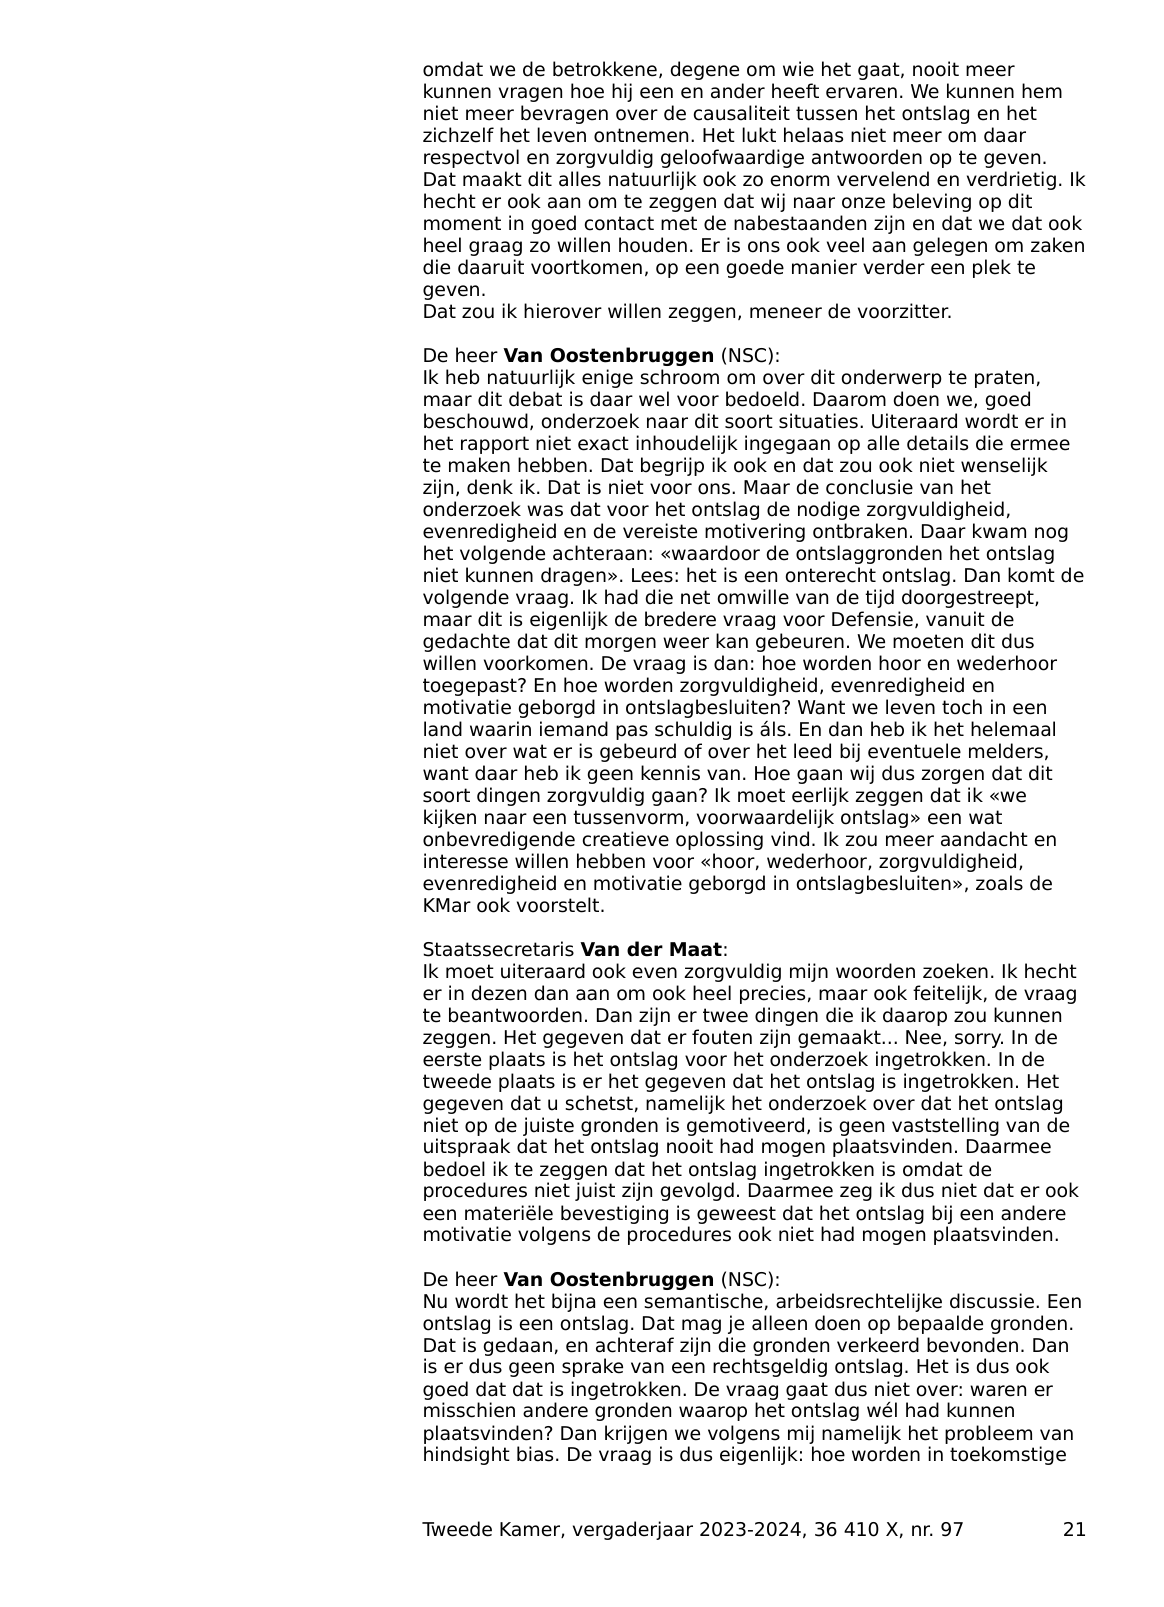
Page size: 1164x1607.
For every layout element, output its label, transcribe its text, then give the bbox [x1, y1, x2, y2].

text Nu wordt het bijna een semantische, arbeidsrechtelijke discussie. Een ontslag is een ontslag. Dat mag je alleen doen op bepaalde gronden. Dat is gedaan, en achteraf zijn die gronden verkeerd bevonden. Dan is er dus geen sprake van een rechtsgeldig ontslag. Het is dus ook goed dat dat is ingetrokken. De vraag gaat dus niet over: waren er misschien andere gronden waarop het ontslag wél had kunnen plaatsvinden? Dan krijgen we volgens mij namelijk het probleem van hindsight bias. De vraag is dus eigenlijk: hoe worden in toekomstige [422, 1291, 1087, 1466]
text Ik moet uiteraard ook even zorgvuldig mijn woorden zoeken. Ik hecht er in dezen dan aan om ook heel precies, maar ook feitelijk, de vraag te beantwoorden. Dan zijn er twee dingen die ik daarop zou kunnen zeggen. Het gegeven dat er fouten zijn gemaakt... Nee, sorry. In de eerste plaats is het ontslag voor het onderzoek ingetrokken. In de tweede plaats is er het gegeven dat het ontslag is ingetrokken. Het gegeven dat u schetst, namelijk het onderzoek over dat het ontslag niet op de juiste gronden is gemotiveerd, is geen vaststelling van de uitspraak dat het ontslag nooit had mogen plaatsvinden. Daarmee bedoel ik te zeggen dat het ontslag ingetrokken is omdat de procedures niet juist zijn gevolgd. Daarmee zeg ik dus niet dat er ook een materiële bevestiging is geweest dat het ontslag bij een andere motivatie volgens de procedures ook niet had mogen plaatsvinden. [422, 961, 1087, 1246]
text Dat zou ik hierover willen zeggen, meneer de voorzitter. [422, 301, 1087, 323]
text Staatssecretaris Van der Maat: [422, 939, 1087, 961]
text De heer Van Oostenbruggen (NSC): [422, 1268, 1087, 1291]
text Ik heb natuurlijk enige schroom om over dit onderwerp te praten, maar dit debat is daar wel voor bedoeld. Daarom doen we, goed beschouwd, onderzoek naar dit soort situaties. Uiteraard wordt er in het rapport niet exact inhoudelijk ingegaan op alle details die ermee te maken hebben. Dat begrijp ik ook en dat zou ook niet wenselijk zijn, denk ik. Dat is niet voor ons. Maar de conclusie van het onderzoek was dat voor het ontslag de nodige zorgvuldigheid, evenredigheid en de vereiste motivering ontbraken. Daar kwam nog het volgende achteraan: «waardoor de ontslaggronden het ontslag niet kunnen dragen». Lees: het is een onterecht ontslag. Dan komt de volgende vraag. Ik had die net omwille van de tijd doorgestreept, maar dit is eigenlijk de bredere vraag voor Defensie, vanuit de gedachte dat dit morgen weer kan gebeuren. We moeten dit dus willen voorkomen. De vraag is dan: hoe worden hoor en wederhoor toegepast? En hoe worden zorgvuldigheid, evenredigheid en motivatie geborgd in ontslagbesluiten? Want we leven toch in een land waarin iemand pas schuldig is áls. En dan heb ik het helemaal niet over wat er is gebeurd of over het leed bij eventuele melders, want daar heb ik geen kennis van. Hoe gaan wij dus zorgen dat dit soort dingen zorgvuldig gaan? Ik moet eerlijk zeggen dat ik «we kijken naar een tussenvorm, voorwaardelijk ontslag» een wat onbevredigende creatieve oplossing vind. Ik zou meer aandacht en interesse willen hebben voor «hoor, wederhoor, zorgvuldigheid, evenredigheid en motivatie geborgd in ontslagbesluiten», zoals de KMar ook voorstelt. [422, 367, 1087, 916]
text De heer Van Oostenbruggen (NSC): [422, 345, 1087, 367]
text omdat we de betrokkene, degene om wie het gaat, nooit meer kunnen vragen hoe hij een en ander heeft ervaren. We kunnen hem niet meer bevragen over de causaliteit tussen het ontslag en het zichzelf het leven ontnemen. Het lukt helaas niet meer om daar respectvol en zorgvuldig geloofwaardige antwoorden op te geven. Dat maakt dit alles natuurlijk ook zo enorm vervelend en verdrietig. Ik hecht er ook aan om te zeggen dat wij naar onze beleving op dit moment in goed contact met de nabestaanden zijn en dat we dat ook heel graag zo willen houden. Er is ons ook veel aan gelegen om zaken die daaruit voortkomen, op een goede manier verder een plek te geven. [422, 59, 1087, 301]
